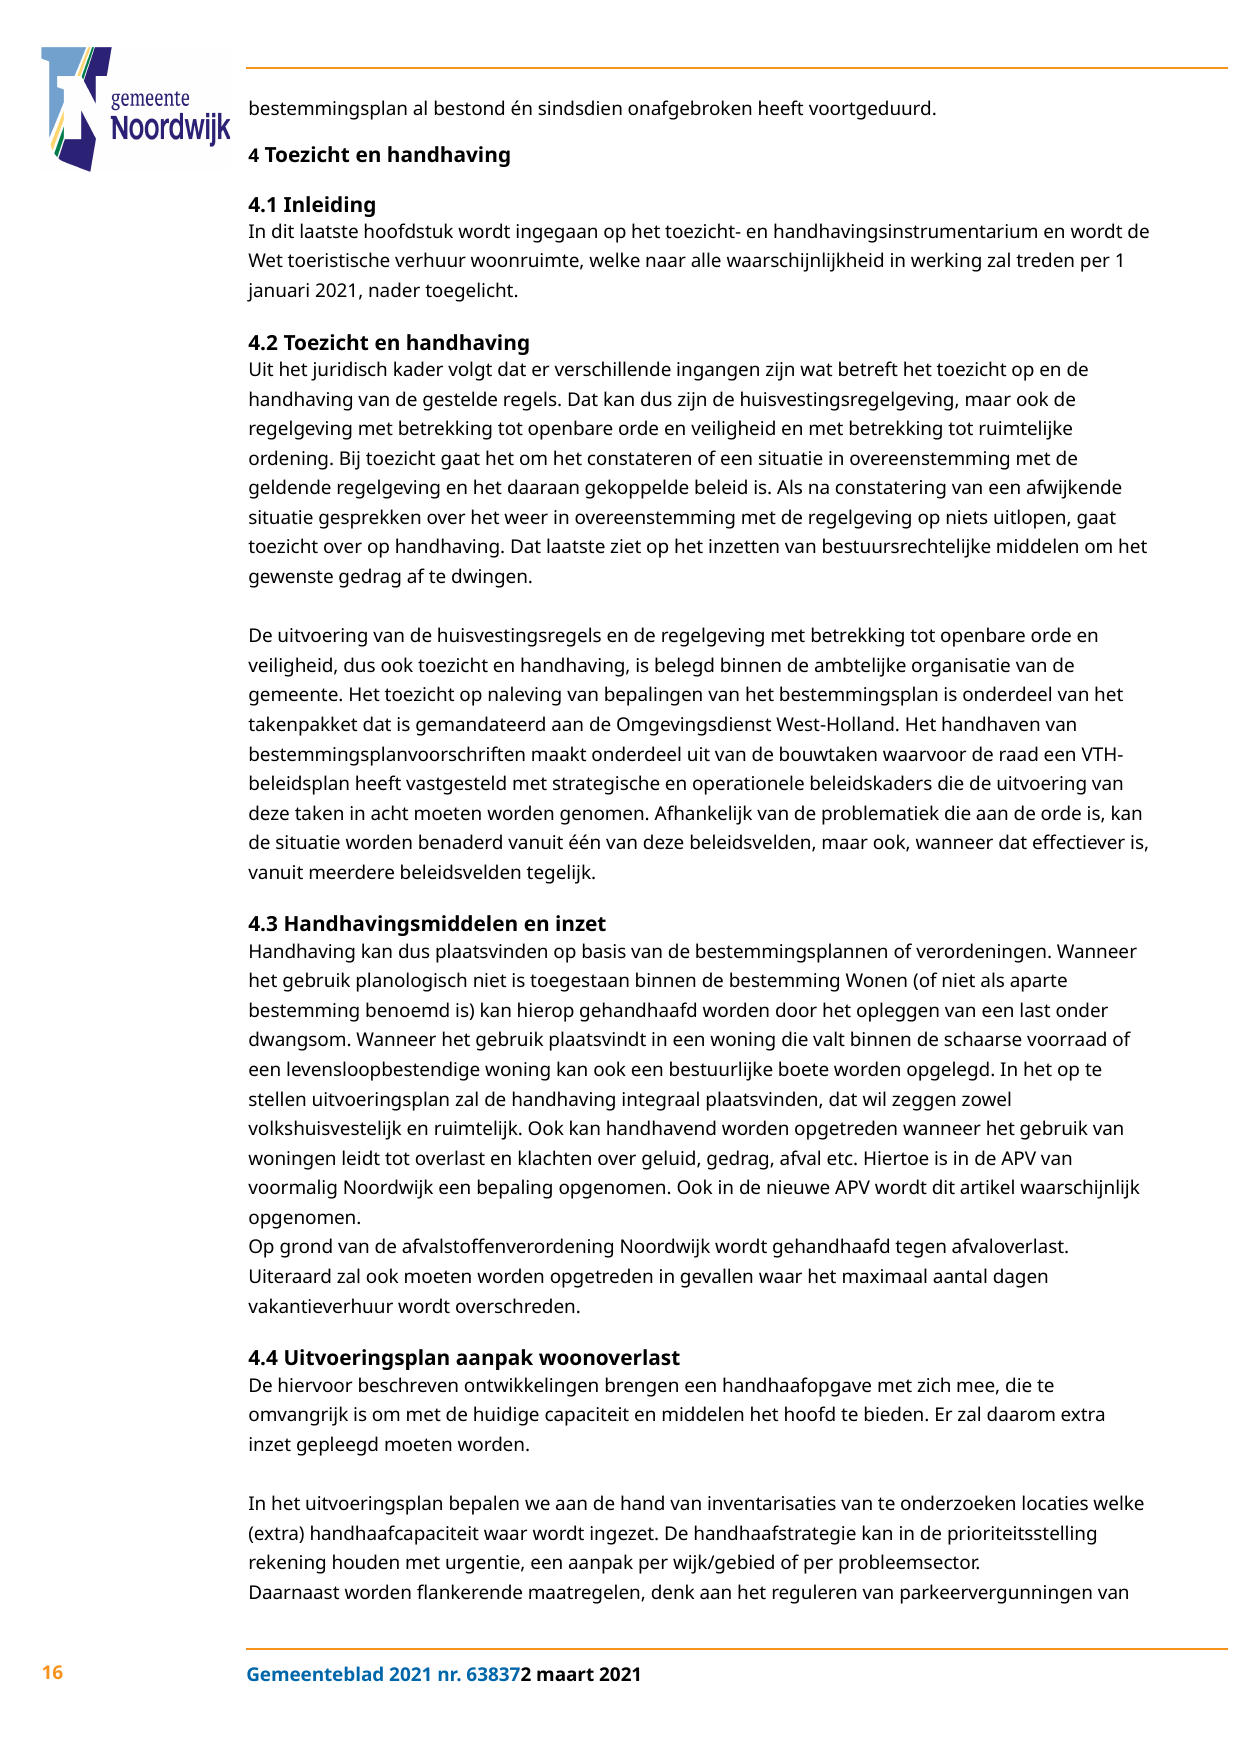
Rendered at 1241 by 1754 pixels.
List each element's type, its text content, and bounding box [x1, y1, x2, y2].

picture [41, 47, 231, 172]
text In dit laatste hoofdstuk wordt ingegaan op het toezicht- en handhavingsinstrumentarium en wordt de Wet toeristische verhuur woonruimte, welke naar alle waarschijnlijkheid in werking zal treden per 1 januari 2021, nader toegelicht. [248, 218, 1152, 303]
text In het uitvoeringsplan bepalen we aan de hand van inventarisaties van te onderzoeken locaties welke (extra) handhaafcapaciteit waar wordt ingezet. De handhaafstrategie kan in de prioriteitsstelling rekening houden met urgentie, een aanpak per wijk/gebied of per probleemsector. [248, 1490, 1152, 1575]
text Daarnaast worden flankerende maatregelen, denk aan het reguleren van parkeervergunningen van [248, 1579, 1152, 1604]
text 4 Toezicht en handhaving [248, 140, 1152, 169]
text bestemmingsplan al bestond én sindsdien onafgebroken heeft voortgeduurd. [248, 95, 1152, 121]
text 4.1 Inleiding [248, 190, 1152, 218]
text Op grond van de afvalstoffenverordening Noordwijk wordt gehandhaafd tegen afvaloverlast. Uiteraard zal ook moeten worden opgetreden in gevallen waar het maximaal aantal dagen vakantieverhuur wordt overschreden. [248, 1234, 1152, 1319]
text 4.4 Uitvoeringsplan aanpak woonoverlast [248, 1343, 1152, 1372]
text 4.2 Toezicht en handhaving [248, 328, 1152, 356]
text De hiervoor beschreven ontwikkelingen brengen een handhaafopgave met zich mee, die te omvangrijk is om met de huidige capaciteit en middelen het hoofd te bieden. Er zal daarom extra inzet gepleegd moeten worden. [248, 1372, 1152, 1457]
text De uitvoering van de huisvestingsregels en de regelgeving met betrekking tot openbare orde en veiligheid, dus ook toezicht en handhaving, is belegd binnen de ambtelijke organisatie van de gemeente. Het toezicht op naleving van bepalingen van het bestemmingsplan is onderdeel van het takenpakket dat is gemandateerd aan de Omgevingsdienst West-Holland. Het handhaven van bestemmingsplanvoorschriften maakt onderdeel uit van de bouwtaken waarvoor de raad een VTH-beleidsplan heeft vastgesteld met strategische en operationele beleidskaders die de uitvoering van deze taken in acht moeten worden genomen. Afhankelijk van de problematiek die aan de orde is, kan de situatie worden benaderd vanuit één van deze beleidsvelden, maar ook, wanneer dat effectiever is, vanuit meerdere beleidsvelden tegelijk. [248, 622, 1152, 885]
text Uit het juridisch kader volgt dat er verschillende ingangen zijn wat betreft het toezicht op en de handhaving van de gestelde regels. Dat kan dus zijn de huisvestingsregelgeving, maar ook de regelgeving met betrekking tot openbare orde en veiligheid en met betrekking tot ruimtelijke ordening. Bij toezicht gaat het om het constateren of een situatie in overeenstemming met de geldende regelgeving en het daaraan gekoppelde beleid is. Als na constatering van een afwijkende situatie gesprekken over het weer in overeenstemming met de regelgeving op niets uitlopen, gaat toezicht over op handhaving. Dat laatste ziet op het inzetten van bestuursrechtelijke middelen om het gewenste gedrag af te dwingen. [248, 356, 1152, 589]
text 4.3 Handhavingsmiddelen en inzet [248, 909, 1152, 938]
text Handhaving kan dus plaatsvinden op basis van de bestemmingsplannen of verordeningen. Wanneer het gebruik planologisch niet is toegestaan binnen de bestemming Wonen (of niet als aparte bestemming benoemd is) kan hierop gehandhaafd worden door het opleggen van een last onder dwangsom. Wanneer het gebruik plaatsvindt in een woning die valt binnen de schaarse voorraad of een levensloopbestendige woning kan ook een bestuurlijke boete worden opgelegd. In het op te stellen uitvoeringsplan zal de handhaving integraal plaatsvinden, dat wil zeggen zowel volkshuisvestelijk en ruimtelijk. Ook kan handhavend worden opgetreden wanneer het gebruik van woningen leidt tot overlast en klachten over geluid, gedrag, afval etc. Hiertoe is in de APV van voormalig Noordwijk een bepaling opgenomen. Ook in de nieuwe APV wordt dit artikel waarschijnlijk opgenomen. [248, 938, 1152, 1230]
